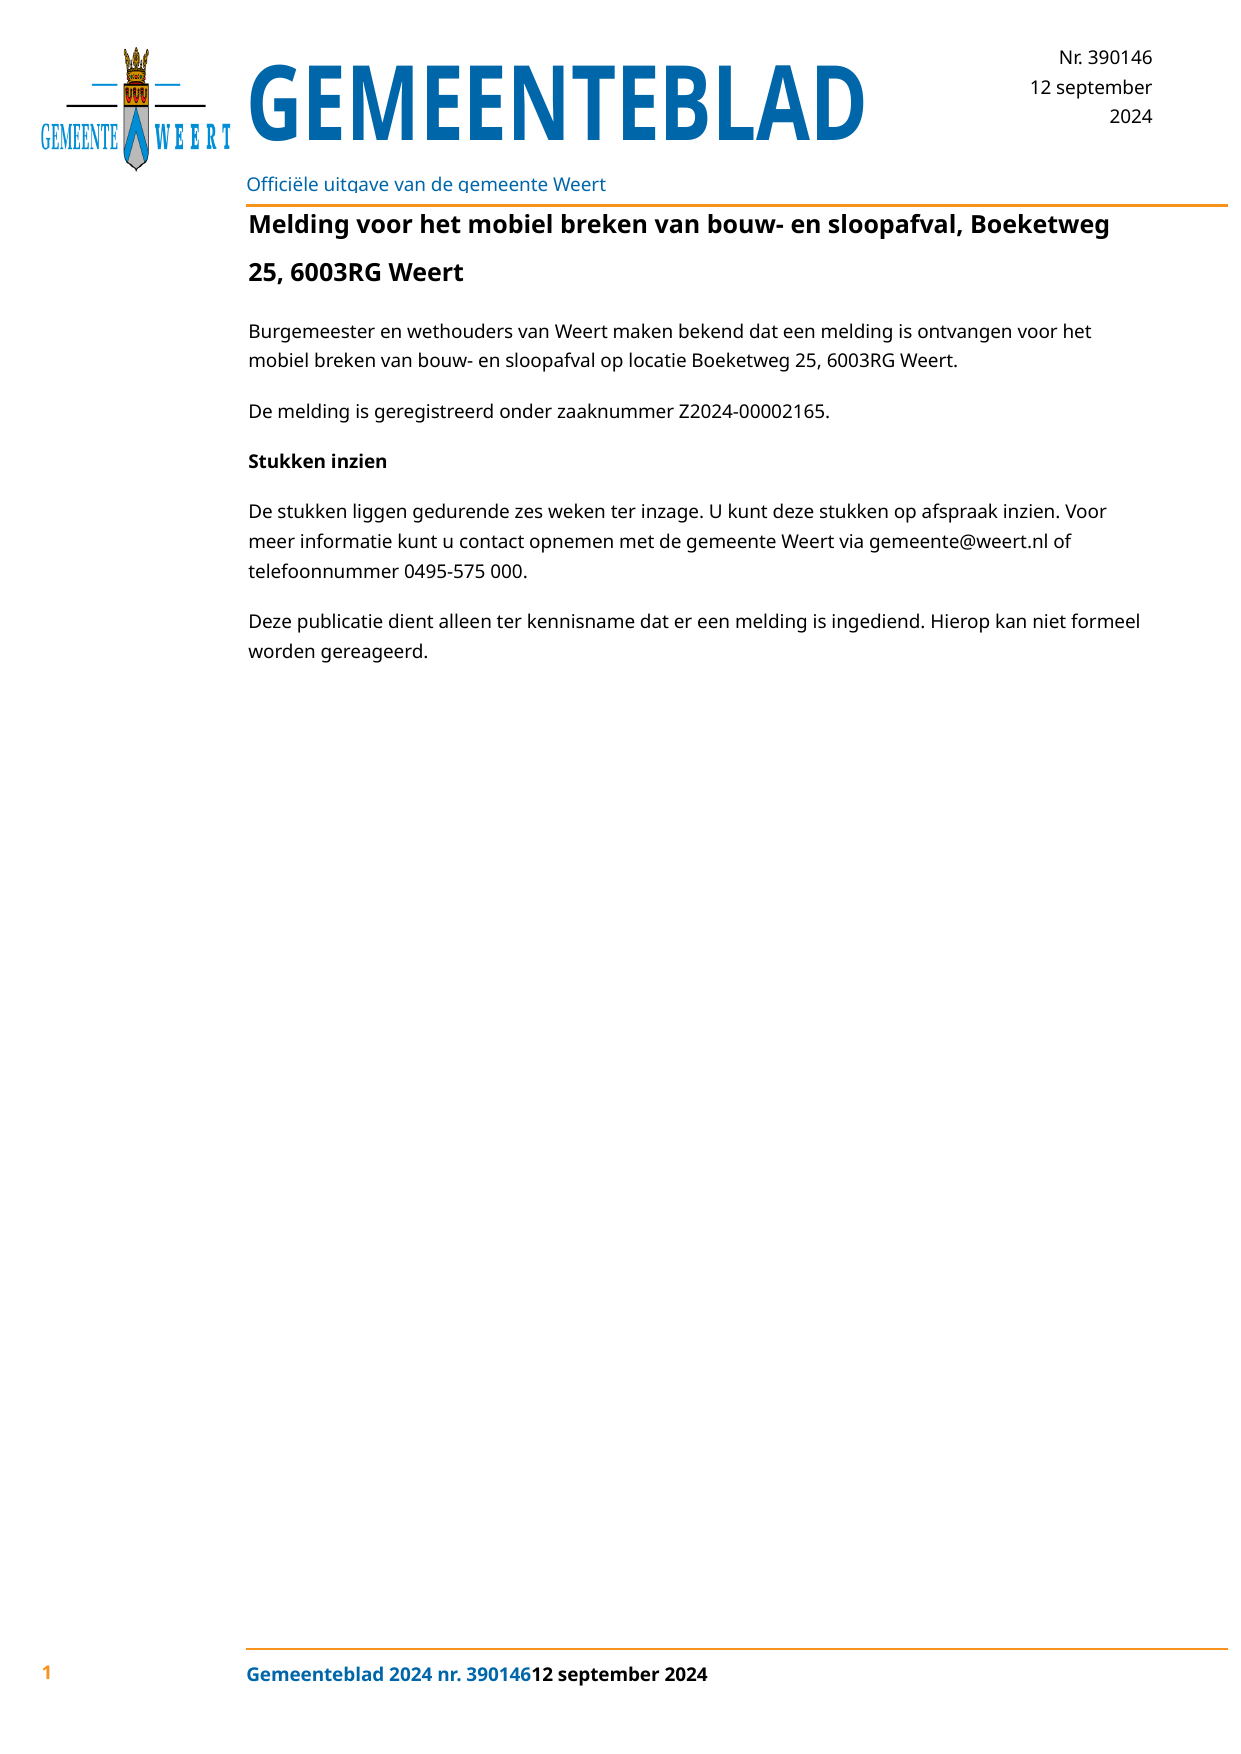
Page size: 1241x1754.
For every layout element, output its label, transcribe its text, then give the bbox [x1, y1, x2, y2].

picture [41, 47, 231, 172]
text Burgemeester en wethouders van Weert maken bekend dat een melding is ontvangen voor het mobiel breken van bouw- en sloopafval op locatie Boeketweg 25, 6003RG Weert. [248, 318, 1152, 373]
text Stukken inzien [248, 448, 1152, 474]
text Deze publicatie dient alleen ter kennisname dat er een melding is ingediend. Hierop kan niet formeel worden gereageerd. [248, 608, 1152, 664]
text Melding voor het mobiel breken van bouw- en sloopafval, Boeketweg 25, 6003RG Weert [248, 207, 1152, 288]
text De melding is geregistreerd onder zaaknummer Z2024-00002165. [248, 398, 1152, 424]
text De stukken liggen gedurende zes weken ter inzage. U kunt deze stukken op afspraak inzien. Voor meer informatie kunt u contact opnemen met de gemeente Weert via gemeente@weert.nl of telefoonnummer 0495-575 000. [248, 499, 1152, 584]
